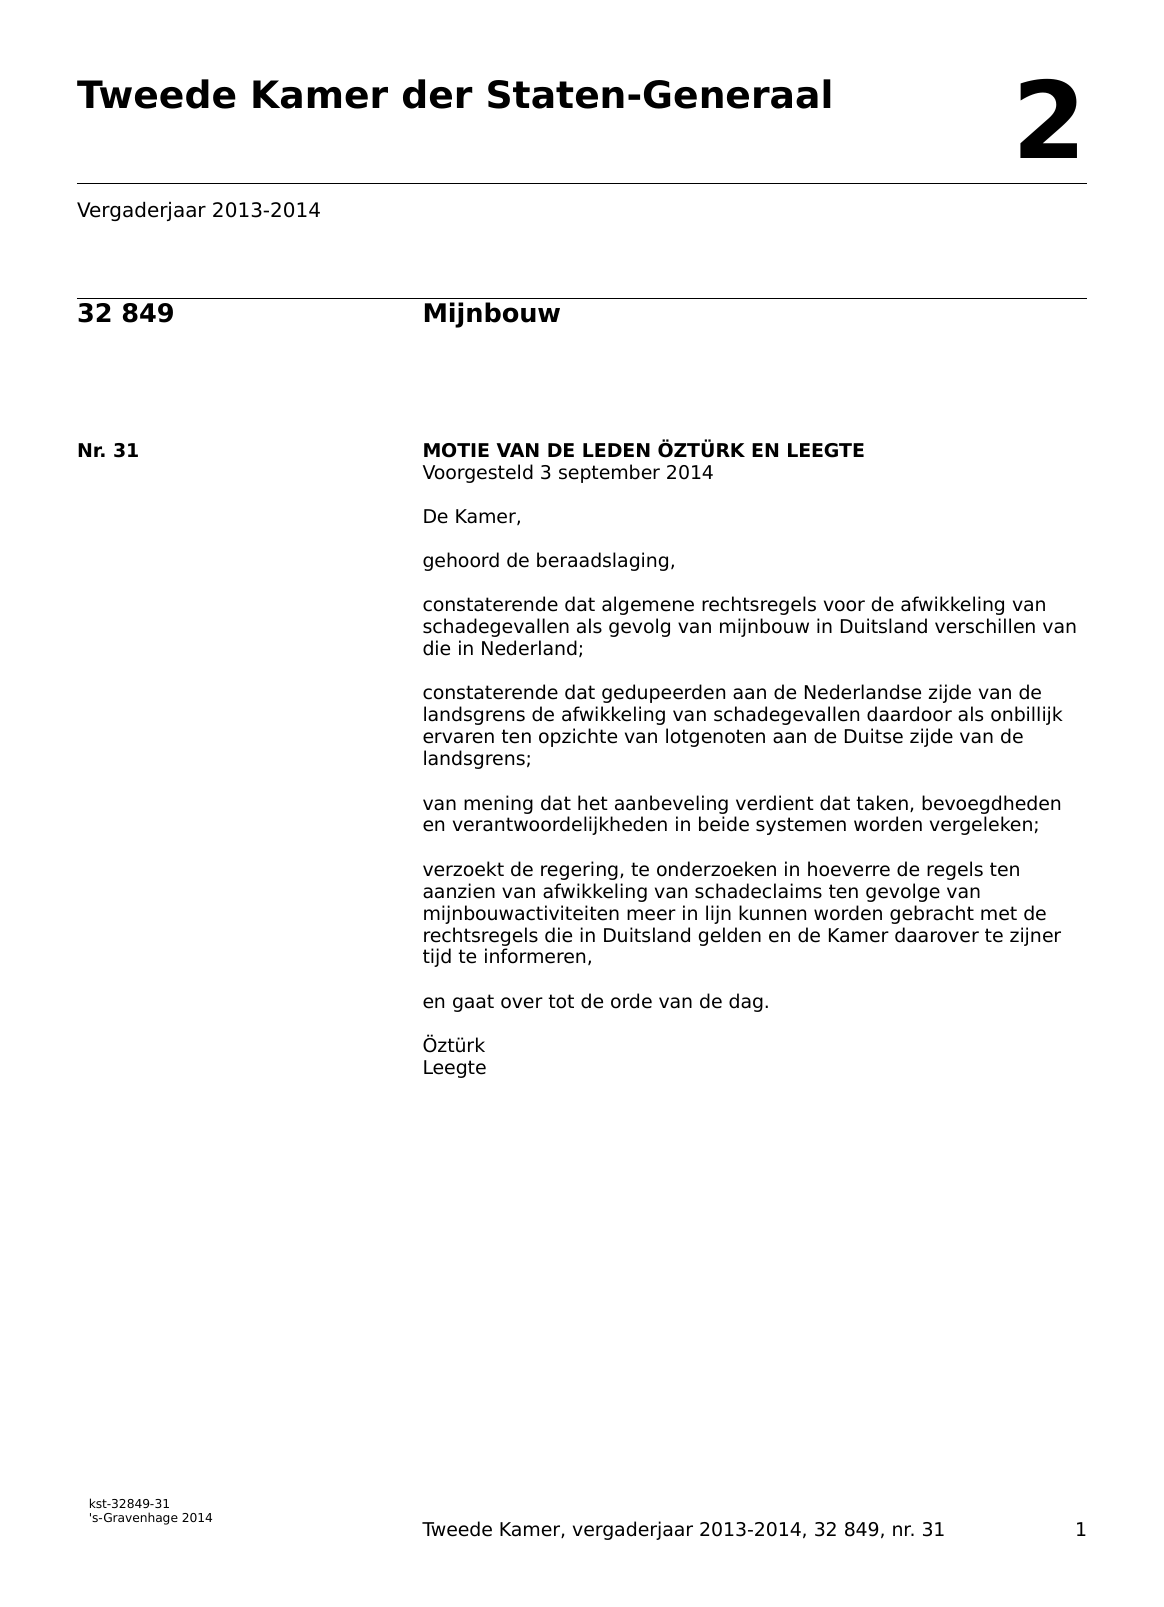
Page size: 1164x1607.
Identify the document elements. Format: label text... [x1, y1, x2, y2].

text gehoord de beraadslaging, [422, 550, 1087, 572]
text constaterende dat algemene rechtsregels voor de afwikkeling van schadegevallen als gevolg van mijnbouw in Duitsland verschillen van die in Nederland; [422, 594, 1087, 660]
subtitle Nr. 31 MOTIE VAN DE LEDEN ÖZTÜRK EN LEEGTE [77, 440, 1087, 462]
text verzoekt de regering, te onderzoeken in hoeverre de regels ten aanzien van afwikkeling van schadeclaims ten gevolge van mijnbouwactiviteiten meer in lijn kunnen worden gebracht met de rechtsregels die in Duitsland gelden en de Kamer daarover te zijner tijd te informeren, [422, 858, 1087, 968]
table_header 2 [886, 59, 1087, 183]
text Leegte [422, 1057, 1087, 1079]
text van mening dat het aanbeveling verdient dat taken, bevoegdheden en verantwoordelijkheden in beide systemen worden vergeleken; [422, 792, 1087, 836]
text Öztürk [422, 1035, 1087, 1057]
table_header Tweede Kamer der Staten-Generaal [77, 59, 886, 183]
text constaterende dat gedupeerden aan de Nederlandse zijde van de landsgrens de afwikkeling van schadegevallen daardoor als onbillijk ervaren ten opzichte van lotgenoten aan de Duitse zijde van de landsgrens; [422, 682, 1087, 770]
text De Kamer, [422, 506, 1087, 528]
text kst-32849-31 [88, 1497, 323, 1511]
table_cell Vergaderjaar 2013-2014 [77, 184, 1087, 298]
text Voorgesteld 3 september 2014 [422, 462, 1087, 484]
text 's-Gravenhage 2014 [88, 1511, 323, 1525]
text en gaat over tot de orde van de dag. [422, 991, 1087, 1013]
subtitle 32 849 Mijnbouw [77, 299, 1087, 329]
